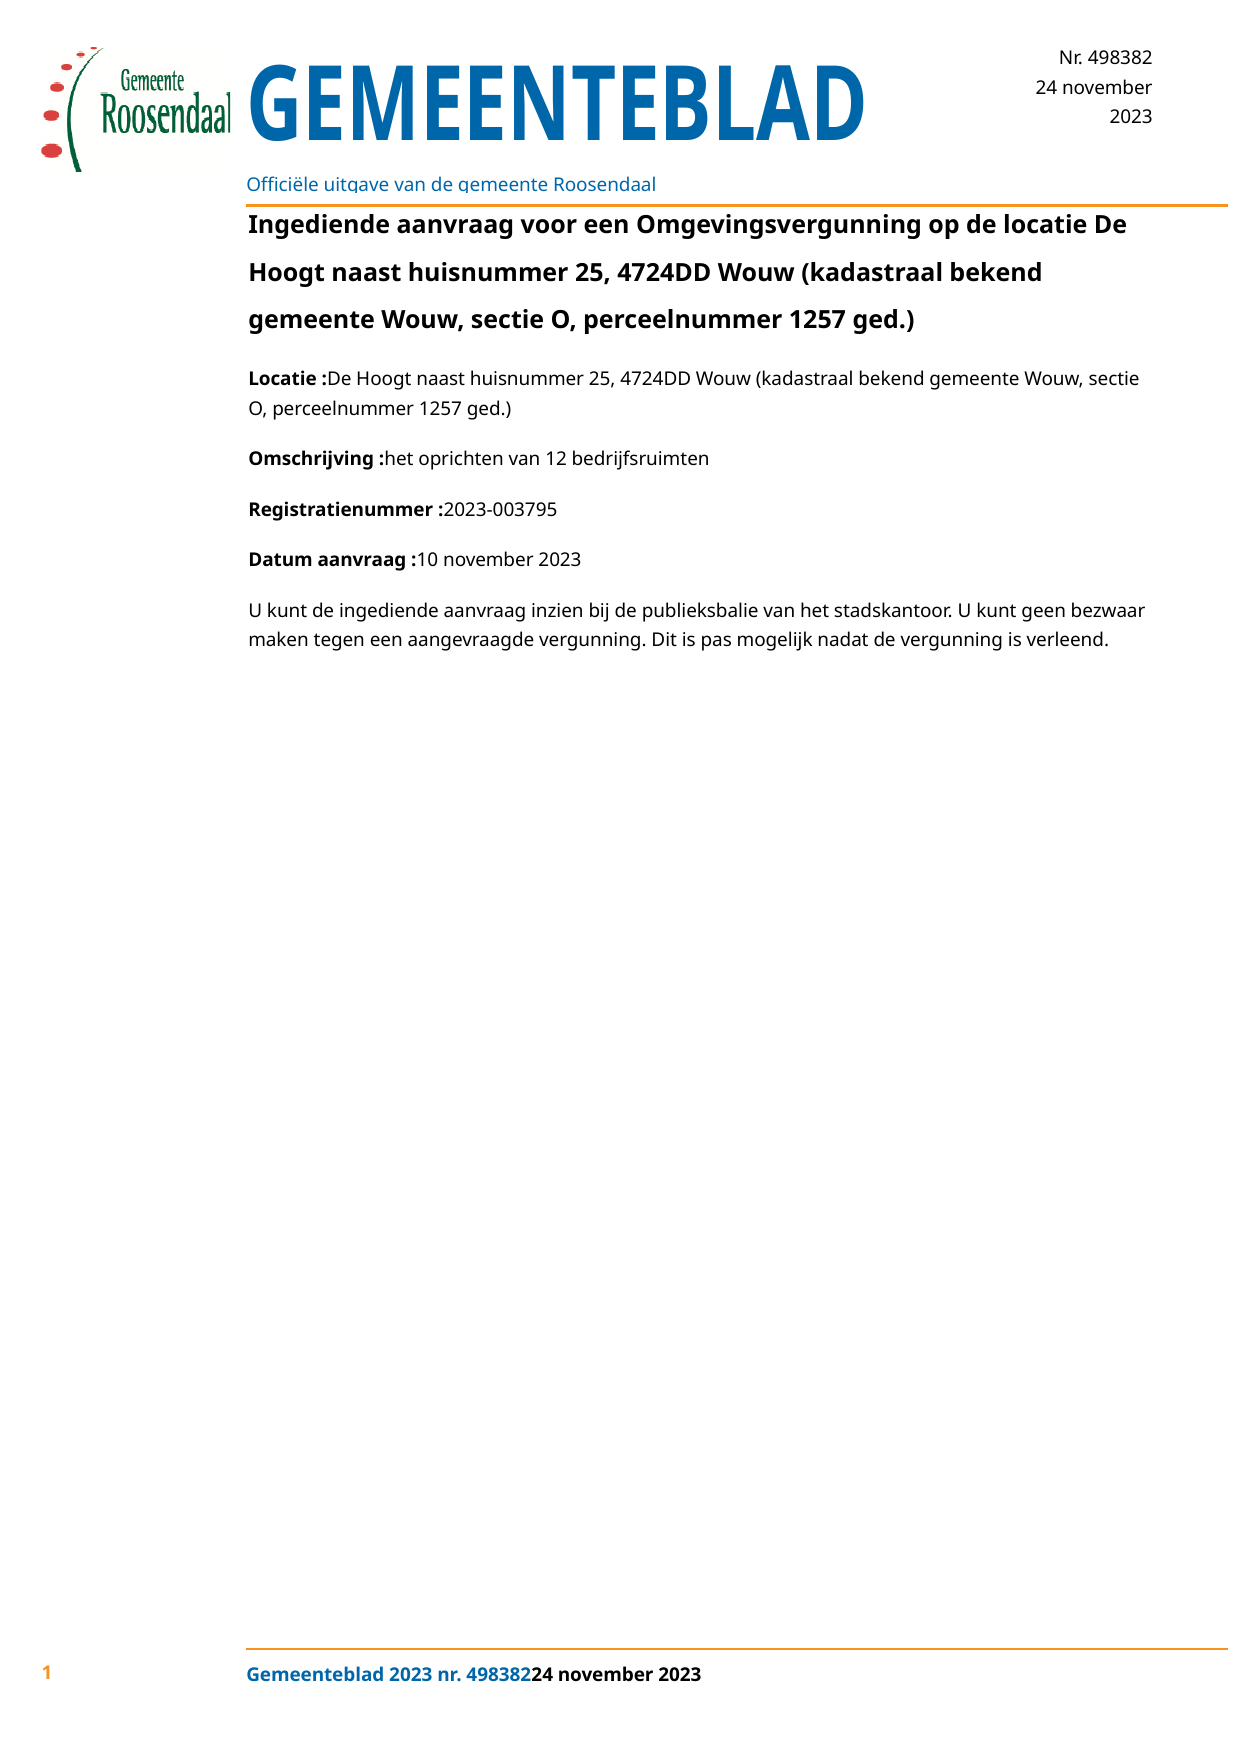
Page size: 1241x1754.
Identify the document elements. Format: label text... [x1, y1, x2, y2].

text Datum aanvraag :10 november 2023 [248, 546, 1152, 572]
picture [41, 47, 231, 172]
text Locatie :De Hoogt naast huisnummer 25, 4724DD Wouw (kadastraal bekend gemeente Wouw, sectie O, perceelnummer 1257 ged.) [248, 366, 1152, 421]
text Ingediende aanvraag voor een Omgevingsvergunning op de locatie De Hoogt naast huisnummer 25, 4724DD Wouw (kadastraal bekend gemeente Wouw, sectie O, perceelnummer 1257 ged.) [248, 207, 1152, 336]
text Registratienummer :2023-003795 [248, 496, 1152, 522]
text U kunt de ingediende aanvraag inzien bij de publieksbalie van het stadskantoor. U kunt geen bezwaar maken tegen een aangevraagde vergunning. Dit is pas mogelijk nadat de vergunning is verleend. [248, 597, 1152, 652]
text Omschrijving :het oprichten van 12 bedrijfsruimten [248, 446, 1152, 471]
